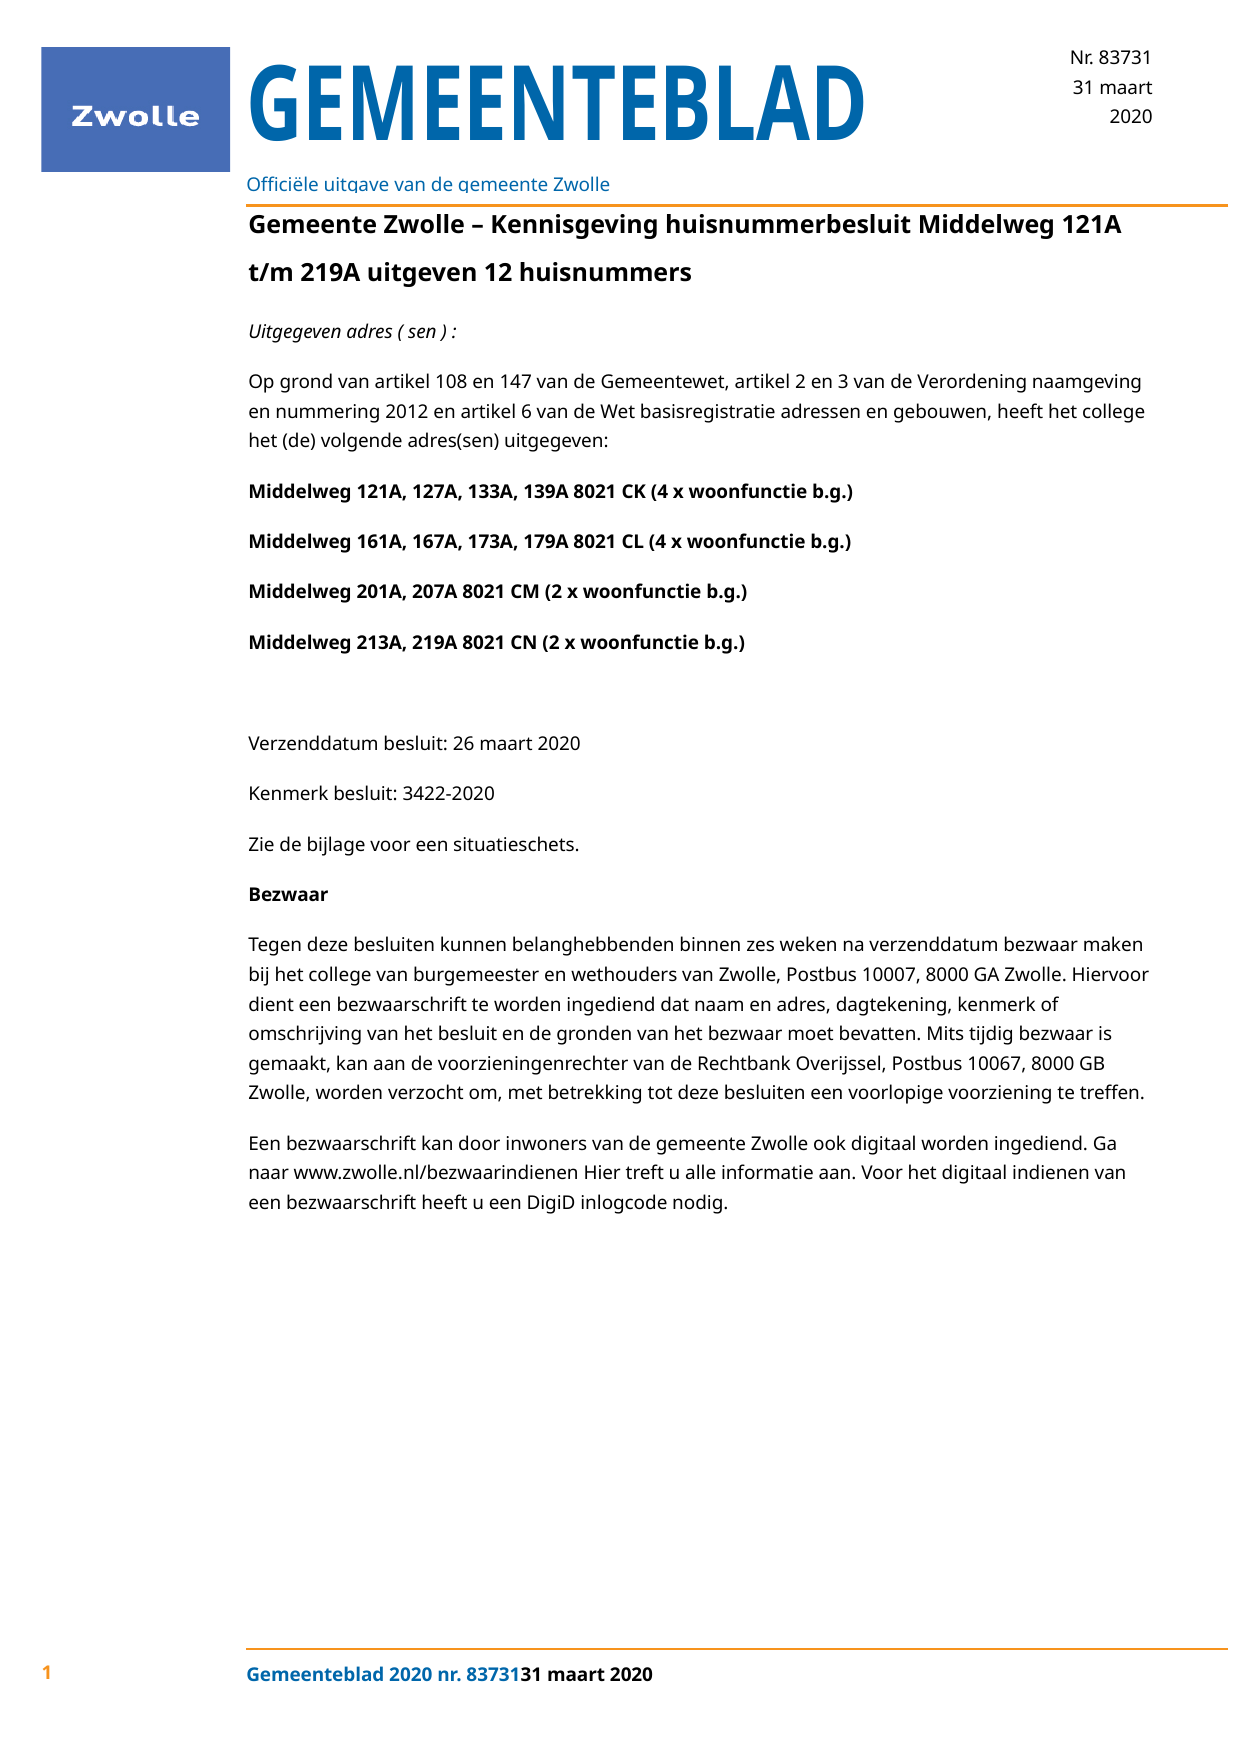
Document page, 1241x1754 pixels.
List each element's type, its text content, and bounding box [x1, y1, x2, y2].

text Middelweg 121A, 127A, 133A, 139A 8021 CK (4 x woonfunctie b.g.) [248, 478, 1152, 504]
text Verzenddatum besluit: 26 maart 2020 [248, 730, 1152, 756]
picture [41, 47, 231, 172]
text Zie de bijlage voor een situatieschets. [248, 831, 1152, 857]
text Op grond van artikel 108 en 147 van de Gemeentewet, artikel 2 en 3 van de Verordening naamgeving en nummering 2012 en artikel 6 van de Wet basisregistratie adressen en gebouwen, heeft het college het (de) volgende adres(sen) uitgegeven: [248, 368, 1152, 453]
text Bezwaar [248, 881, 1152, 907]
text Uitgegeven adres ( sen ) : [248, 318, 1152, 344]
text Kenmerk besluit: 3422-2020 [248, 780, 1152, 806]
text Middelweg 161A, 167A, 173A, 179A 8021 CL (4 x woonfunctie b.g.) [248, 528, 1152, 554]
text Middelweg 201A, 207A 8021 CM (2 x woonfunctie b.g.) [248, 579, 1152, 604]
text Een bezwaarschrift kan door inwoners van de gemeente Zwolle ook digitaal worden ingediend. Ga naar www.zwolle.nl/bezwaarindienen Hier treft u alle informatie aan. Voor het digitaal indienen van een bezwaarschrift heeft u een DigiD inlogcode nodig. [248, 1130, 1152, 1215]
text Gemeente Zwolle – Kennisgeving huisnummerbesluit Middelweg 121A t/m 219A uitgeven 12 huisnummers [248, 207, 1152, 288]
text Middelweg 213A, 219A 8021 CN (2 x woonfunctie b.g.) [248, 629, 1152, 655]
text Tegen deze besluiten kunnen belanghebbenden binnen zes weken na verzenddatum bezwaar maken bij het college van burgemeester en wethouders van Zwolle, Postbus 10007, 8000 GA Zwolle. Hiervoor dient een bezwaarschrift te worden ingediend dat naam en adres, dagtekening, kenmerk of omschrijving van het besluit en de gronden van het bezwaar moet bevatten. Mits tijdig bezwaar is gemaakt, kan aan de voorzieningenrechter van de Rechtbank Overijssel, Postbus 10067, 8000 GB Zwolle, worden verzocht om, met betrekking tot deze besluiten een voorlopige voorziening te treffen. [248, 932, 1152, 1105]
